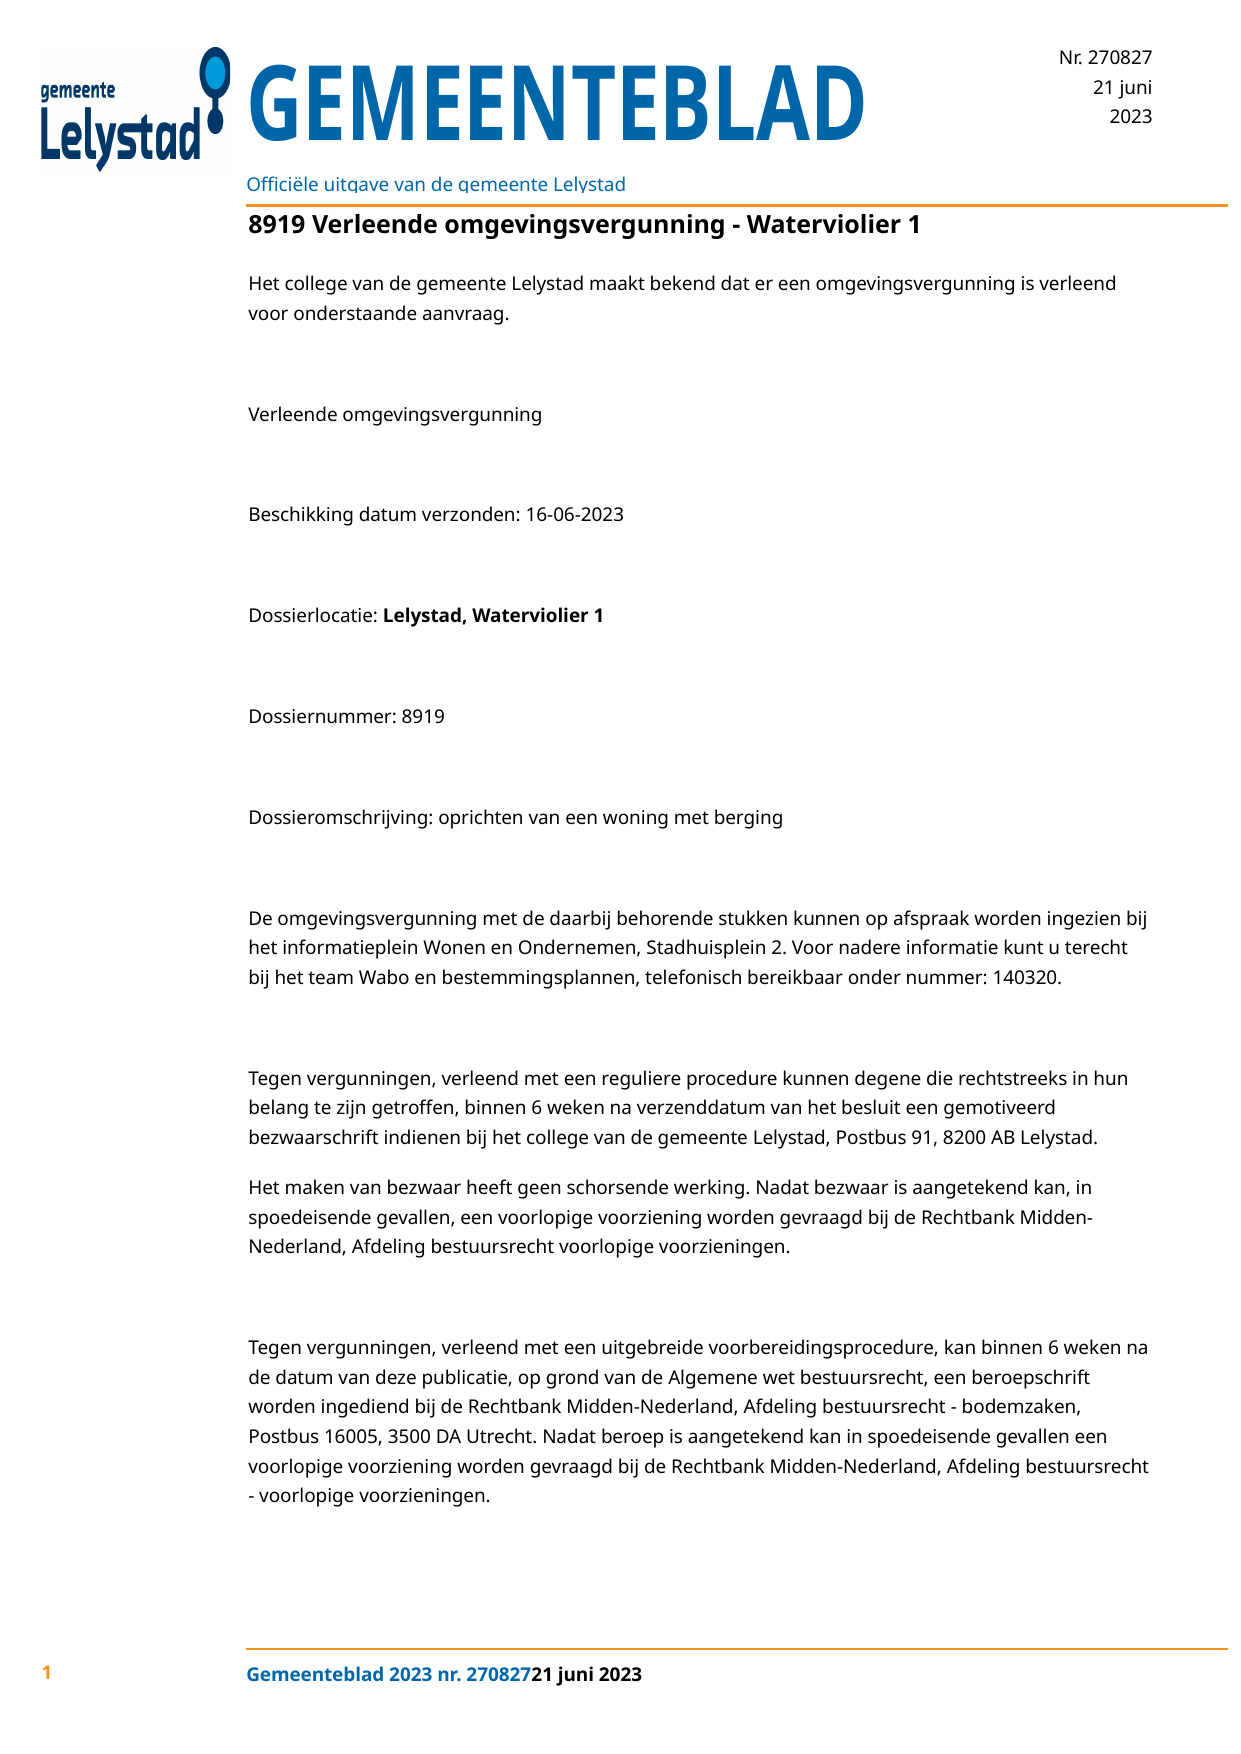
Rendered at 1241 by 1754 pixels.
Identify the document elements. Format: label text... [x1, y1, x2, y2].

text Tegen vergunningen, verleend met een reguliere procedure kunnen degene die rechtstreeks in hun belang te zijn getroffen, binnen 6 weken na verzenddatum van het besluit een gemotiveerd bezwaarschrift indienen bij het college van de gemeente Lelystad, Postbus 91, 8200 AB Lelystad. [248, 1065, 1152, 1150]
text 8919 Verleende omgevingsvergunning - Waterviolier 1 [248, 207, 1152, 241]
text Dossieromschrijving: oprichten van een woning met berging [248, 804, 1152, 830]
text De omgevingsvergunning met de daarbij behorende stukken kunnen op afspraak worden ingezien bij het informatieplein Wonen en Ondernemen, Stadhuisplein 2. Voor nadere informatie kunt u terecht bij het team Wabo en bestemmingsplannen, telefonisch bereikbaar onder nummer: 140320. [248, 905, 1152, 990]
text Beschikking datum verzonden: 16-06-2023 [248, 502, 1152, 527]
text Verleende omgevingsvergunning [248, 401, 1152, 426]
text Dossierlocatie: Lelystad, Waterviolier 1 [248, 602, 1152, 628]
text Dossiernummer: 8919 [248, 703, 1152, 729]
text Het maken van bezwaar heeft geen schorsende werking. Nadat bezwaar is aangetekend kan, in spoedeisende gevallen, een voorlopige voorziening worden gevraagd bij de Rechtbank Midden-Nederland, Afdeling bestuursrecht voorlopige voorzieningen. [248, 1174, 1152, 1259]
picture [41, 47, 231, 172]
text Het college van de gemeente Lelystad maakt bekend dat er een omgevingsvergunning is verleend voor onderstaande aanvraag. [248, 270, 1152, 326]
text Tegen vergunningen, verleend met een uitgebreide voorbereidingsprocedure, kan binnen 6 weken na de datum van deze publicatie, op grond van de Algemene wet bestuursrecht, een beroepschrift worden ingediend bij de Rechtbank Midden-Nederland, Afdeling bestuursrecht - bodemzaken, Postbus 16005, 3500 DA Utrecht. Nadat beroep is aangetekend kan in spoedeisende gevallen een voorlopige voorziening worden gevraagd bij de Rechtbank Midden-Nederland, Afdeling bestuursrecht - voorlopige voorzieningen. [248, 1334, 1152, 1508]
